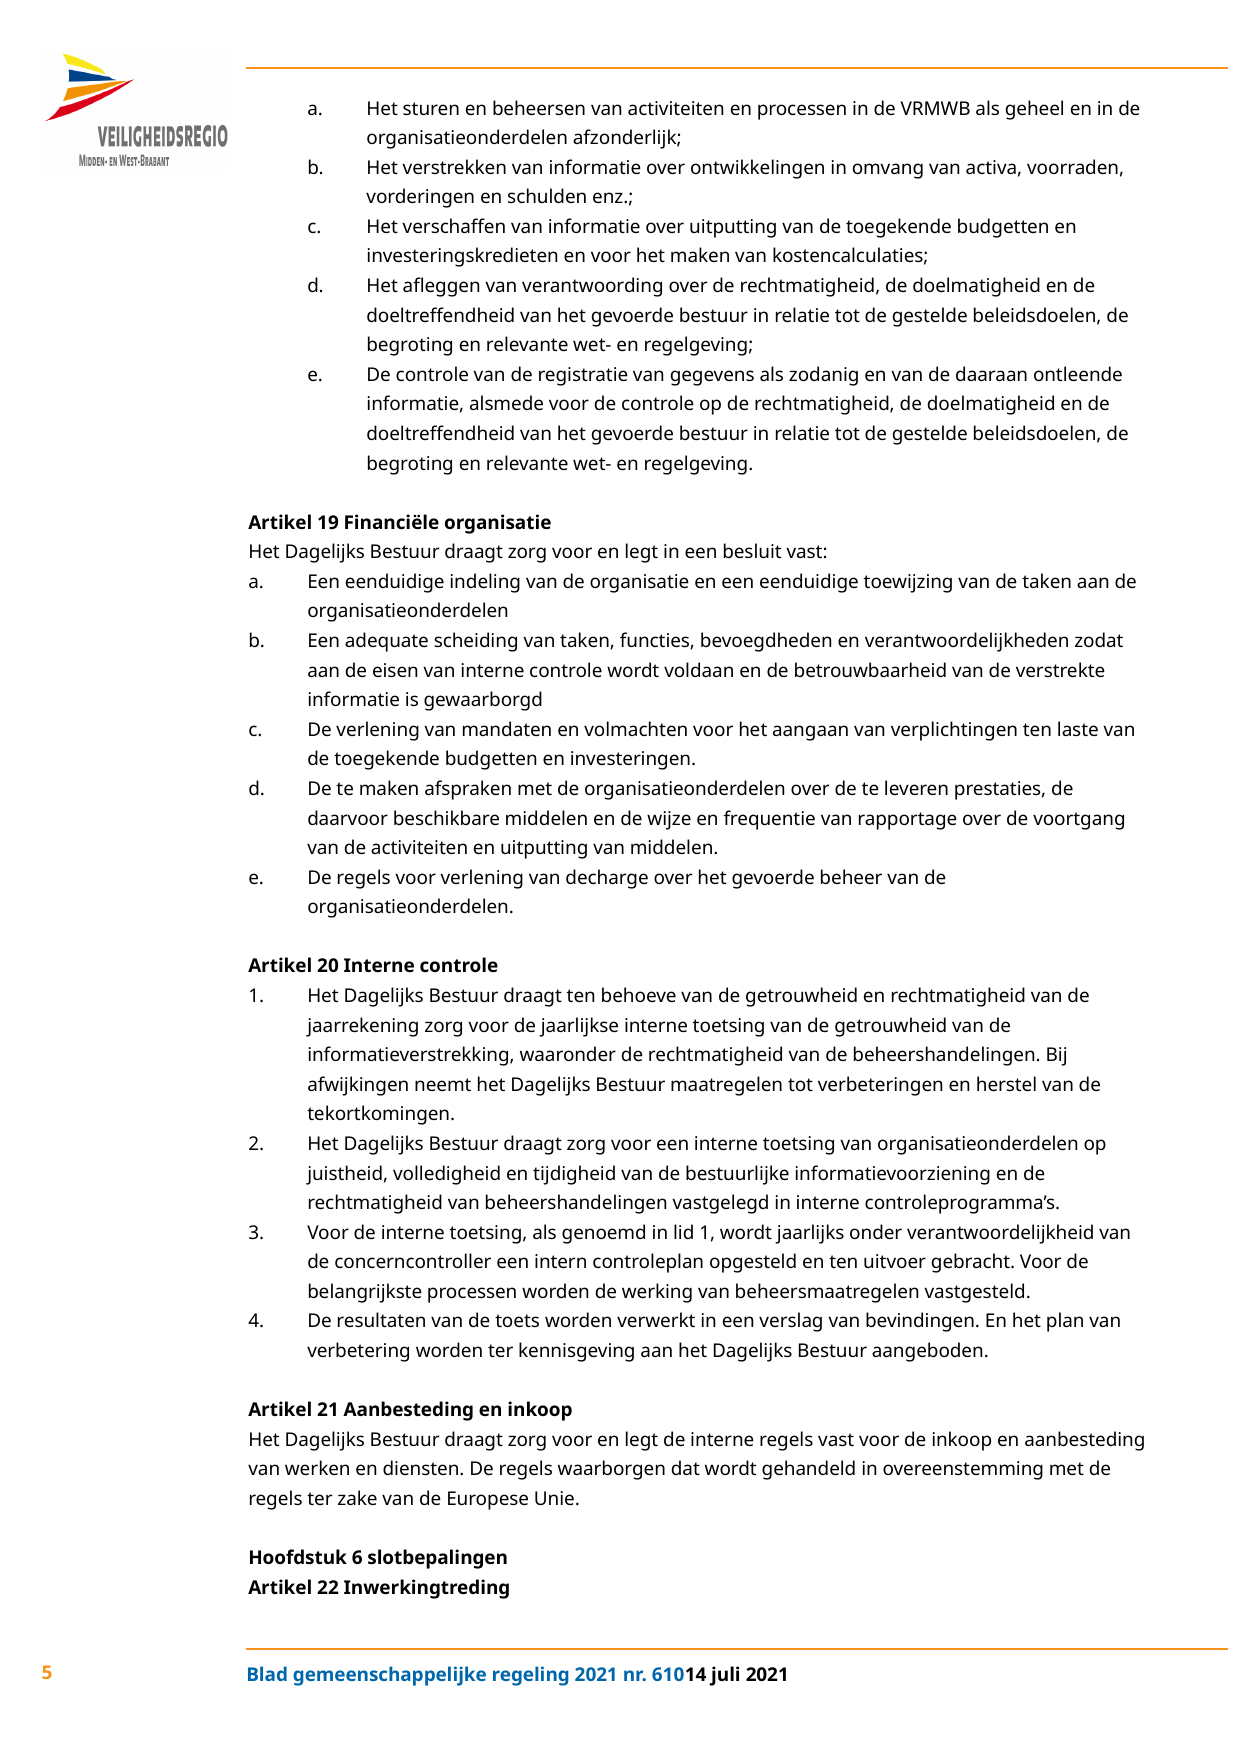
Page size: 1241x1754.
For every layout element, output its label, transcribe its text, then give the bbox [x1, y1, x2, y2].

text Artikel 20 Interne controle [248, 953, 1152, 978]
list De verlening van mandaten en volmachten voor het aangaan van verplichtingen ten laste van de toegekende budgetten en investeringen. [248, 716, 1152, 771]
text Artikel 22 Inwerkingtreding [248, 1574, 1152, 1600]
text Het Dagelijks Bestuur draagt zorg voor en legt in een besluit vast: [248, 538, 1152, 564]
list Het verstrekken van informatie over ontwikkelingen in omvang van activa, voorraden, vorderingen en schulden enz.; [307, 154, 1152, 209]
list De controle van de registratie van gegevens als zodanig en van de daaraan ontleende informatie, alsmede voor de controle op de rechtmatigheid, de doelmatigheid en de doeltreffendheid van het gevoerde bestuur in relatie tot de gestelde beleidsdoelen, de begroting en relevante wet- en regelgeving. [307, 361, 1152, 476]
list Het afleggen van verantwoording over de rechtmatigheid, de doelmatigheid en de doeltreffendheid van het gevoerde bestuur in relatie tot de gestelde beleidsdoelen, de begroting en relevante wet- en regelgeving; [307, 272, 1152, 357]
list Een adequate scheiding van taken, functies, bevoegdheden en verantwoordelijkheden zodat aan de eisen van interne controle wordt voldaan en de betrouwbaarheid van de verstrekte informatie is gewaarborgd [248, 627, 1152, 712]
list De te maken afspraken met de organisatieonderdelen over de te leveren prestaties, de daarvoor beschikbare middelen en de wijze en frequentie van rapportage over de voortgang van de activiteiten en uitputting van middelen. [248, 775, 1152, 860]
text Hoofdstuk 6 slotbepalingen [248, 1544, 1152, 1570]
list Het sturen en beheersen van activiteiten en processen in de VRMWB als geheel en in de organisatieonderdelen afzonderlijk; [307, 95, 1152, 150]
list De regels voor verlening van decharge over het gevoerde beheer van de organisatieonderdelen. [248, 864, 1152, 919]
list Voor de interne toetsing, als genoemd in lid 1, wordt jaarlijks onder verantwoordelijkheid van de concerncontroller een intern controleplan opgesteld en ten uitvoer gebracht. Voor de belangrijkste processen worden de werking van beheersmaatregelen vastgesteld. [248, 1219, 1152, 1304]
text Artikel 19 Financiële organisatie [248, 509, 1152, 535]
text Het Dagelijks Bestuur draagt zorg voor en legt de interne regels vast voor de inkoop en aanbesteding van werken en diensten. De regels waarborgen dat wordt gehandeld in overeenstemming met de regels ter zake van de Europese Unie. [248, 1426, 1152, 1511]
list Het Dagelijks Bestuur draagt zorg voor een interne toetsing van organisatieonderdelen op juistheid, volledigheid en tijdigheid van de bestuurlijke informatievoorziening en de rechtmatigheid van beheershandelingen vastgelegd in interne controleprogramma’s. [248, 1130, 1152, 1215]
picture [41, 47, 231, 172]
text Artikel 21 Aanbesteding en inkoop [248, 1396, 1152, 1422]
list Het verschaffen van informatie over uitputting van de toegekende budgetten en investeringskredieten en voor het maken van kostencalculaties; [307, 213, 1152, 268]
list Het Dagelijks Bestuur draagt ten behoeve van de getrouwheid en rechtmatigheid van de jaarrekening zorg voor de jaarlijkse interne toetsing van de getrouwheid van de informatieverstrekking, waaronder de rechtmatigheid van de beheershandelingen. Bij afwijkingen neemt het Dagelijks Bestuur maatregelen tot verbeteringen en herstel van de tekortkomingen. [248, 982, 1152, 1126]
list De resultaten van de toets worden verwerkt in een verslag van bevindingen. En het plan van verbetering worden ter kennisgeving aan het Dagelijks Bestuur aangeboden. [248, 1308, 1152, 1363]
list Een eenduidige indeling van de organisatie en een eenduidige toewijzing van de taken aan de organisatieonderdelen [248, 568, 1152, 623]
